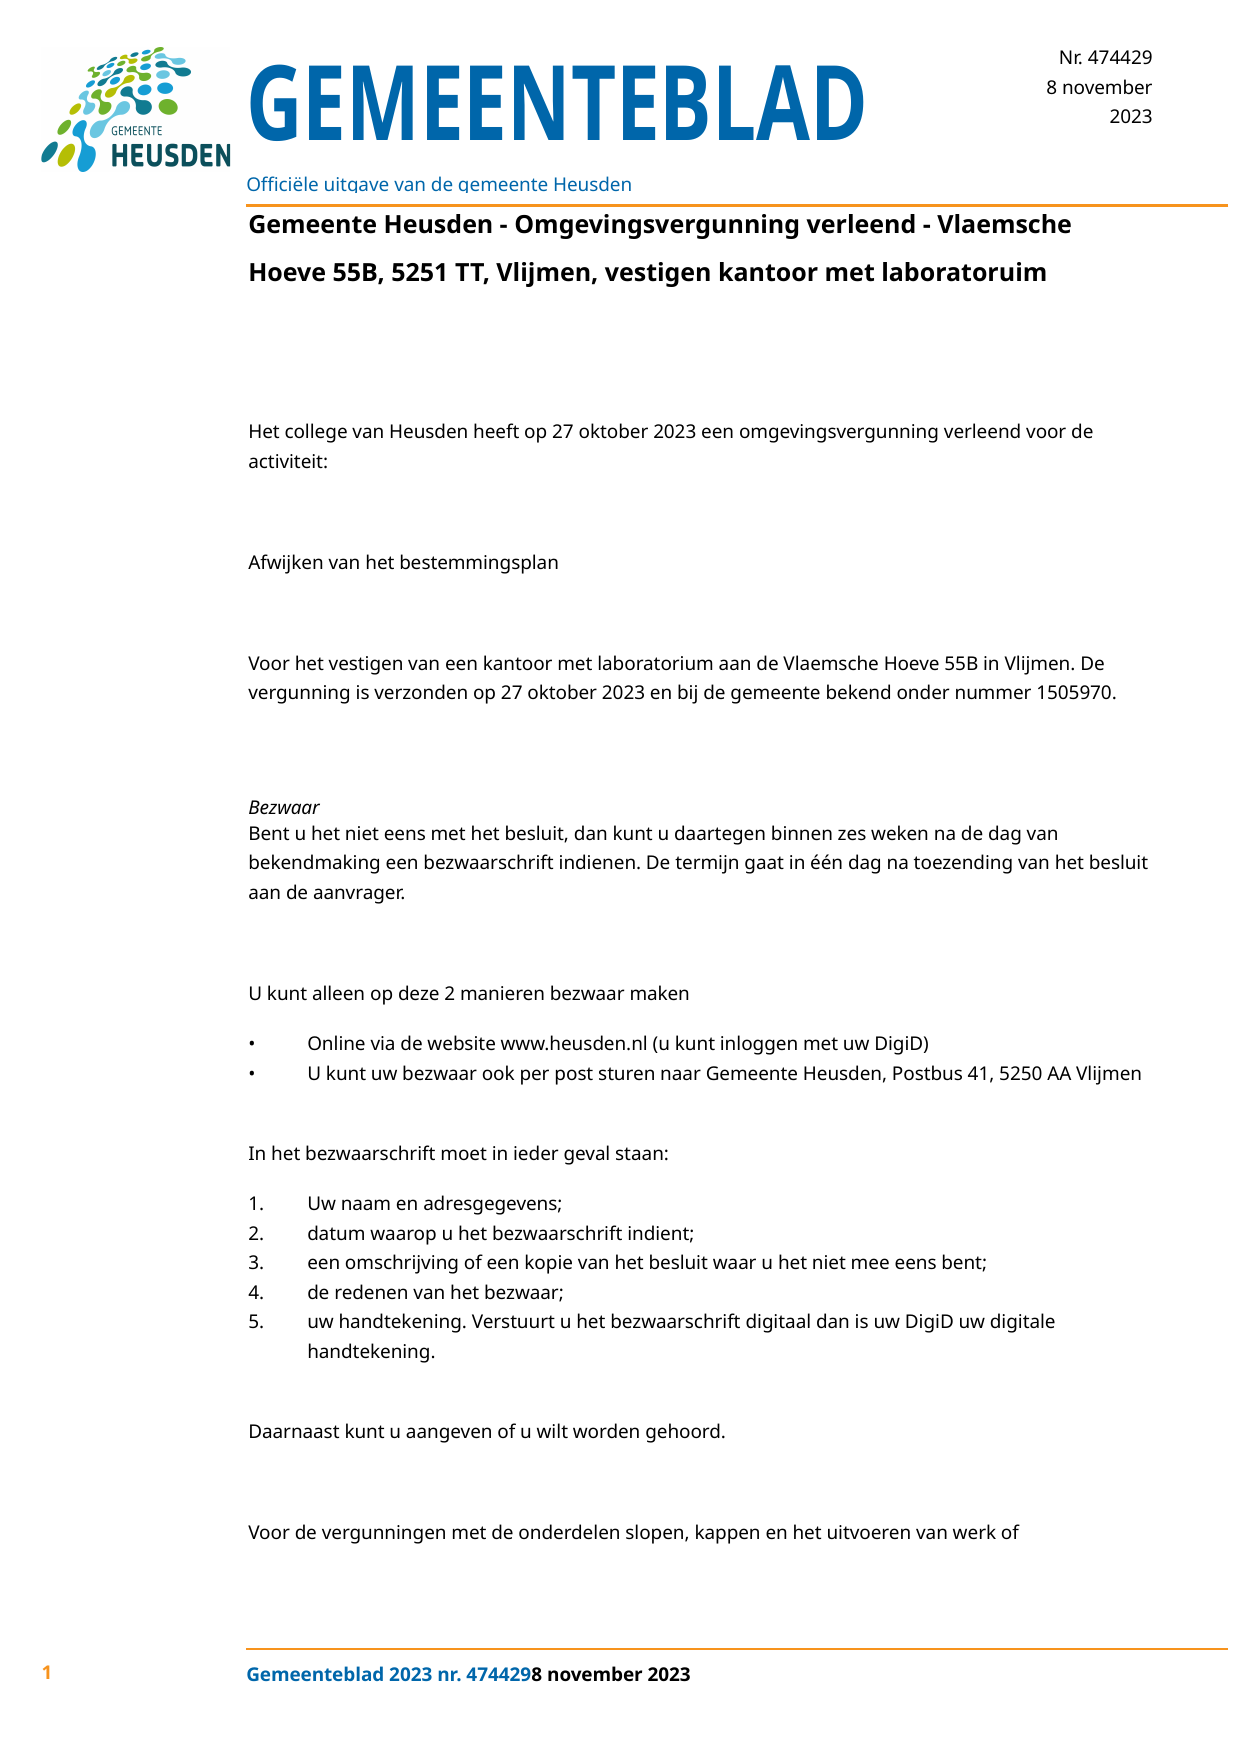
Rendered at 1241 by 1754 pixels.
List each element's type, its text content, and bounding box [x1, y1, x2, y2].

picture [41, 47, 231, 172]
text Afwijken van het bestemmingsplan [248, 549, 1152, 575]
text Het college van Heusden heeft op 27 oktober 2023 een omgevingsvergunning verleend voor de activiteit: [248, 419, 1152, 474]
list U kunt uw bezwaar ook per post sturen naar Gemeente Heusden, Postbus 41, 5250 AA Vlijmen [248, 1060, 1152, 1085]
text Daarnaast kunt u aangeven of u wilt worden gehoord. [248, 1418, 1152, 1444]
text Voor het vestigen van een kantoor met laboratorium aan de Vlaemsche Hoeve 55B in Vlijmen. De vergunning is verzonden op 27 oktober 2023 en bij de gemeente bekend onder nummer 1505970. [248, 650, 1152, 705]
text Bent u het niet eens met het besluit, dan kunt u daartegen binnen zes weken na de dag van bekendmaking een bezwaarschrift indienen. De termijn gaat in één dag na toezending van het besluit aan de aanvrager. [248, 820, 1152, 904]
list uw handtekening. Verstuurt u het bezwaarschrift digitaal dan is uw DigiD uw digitale handtekening. [248, 1308, 1152, 1364]
list datum waarop u het bezwaarschrift indient; [248, 1220, 1152, 1245]
text In het bezwaarschrift moet in ieder geval staan: [248, 1140, 1152, 1165]
list de redenen van het bezwaar; [248, 1279, 1152, 1304]
text Voor de vergunningen met de onderdelen slopen, kappen en het uitvoeren van werk of [248, 1519, 1152, 1544]
text Bezwaar [248, 794, 1152, 820]
list Uw naam en adresgegevens; [248, 1190, 1152, 1216]
text U kunt alleen op deze 2 manieren bezwaar maken [248, 980, 1152, 1005]
list een omschrijving of een kopie van het besluit waar u het niet mee eens bent; [248, 1249, 1152, 1275]
list Online via de website www.heusden.nl (u kunt inloggen met uw DigiD) [248, 1030, 1152, 1056]
text Gemeente Heusden - Omgevingsvergunning verleend - Vlaemsche Hoeve 55B, 5251 TT, Vlijmen, vestigen kantoor met laboratoruim [248, 207, 1152, 288]
